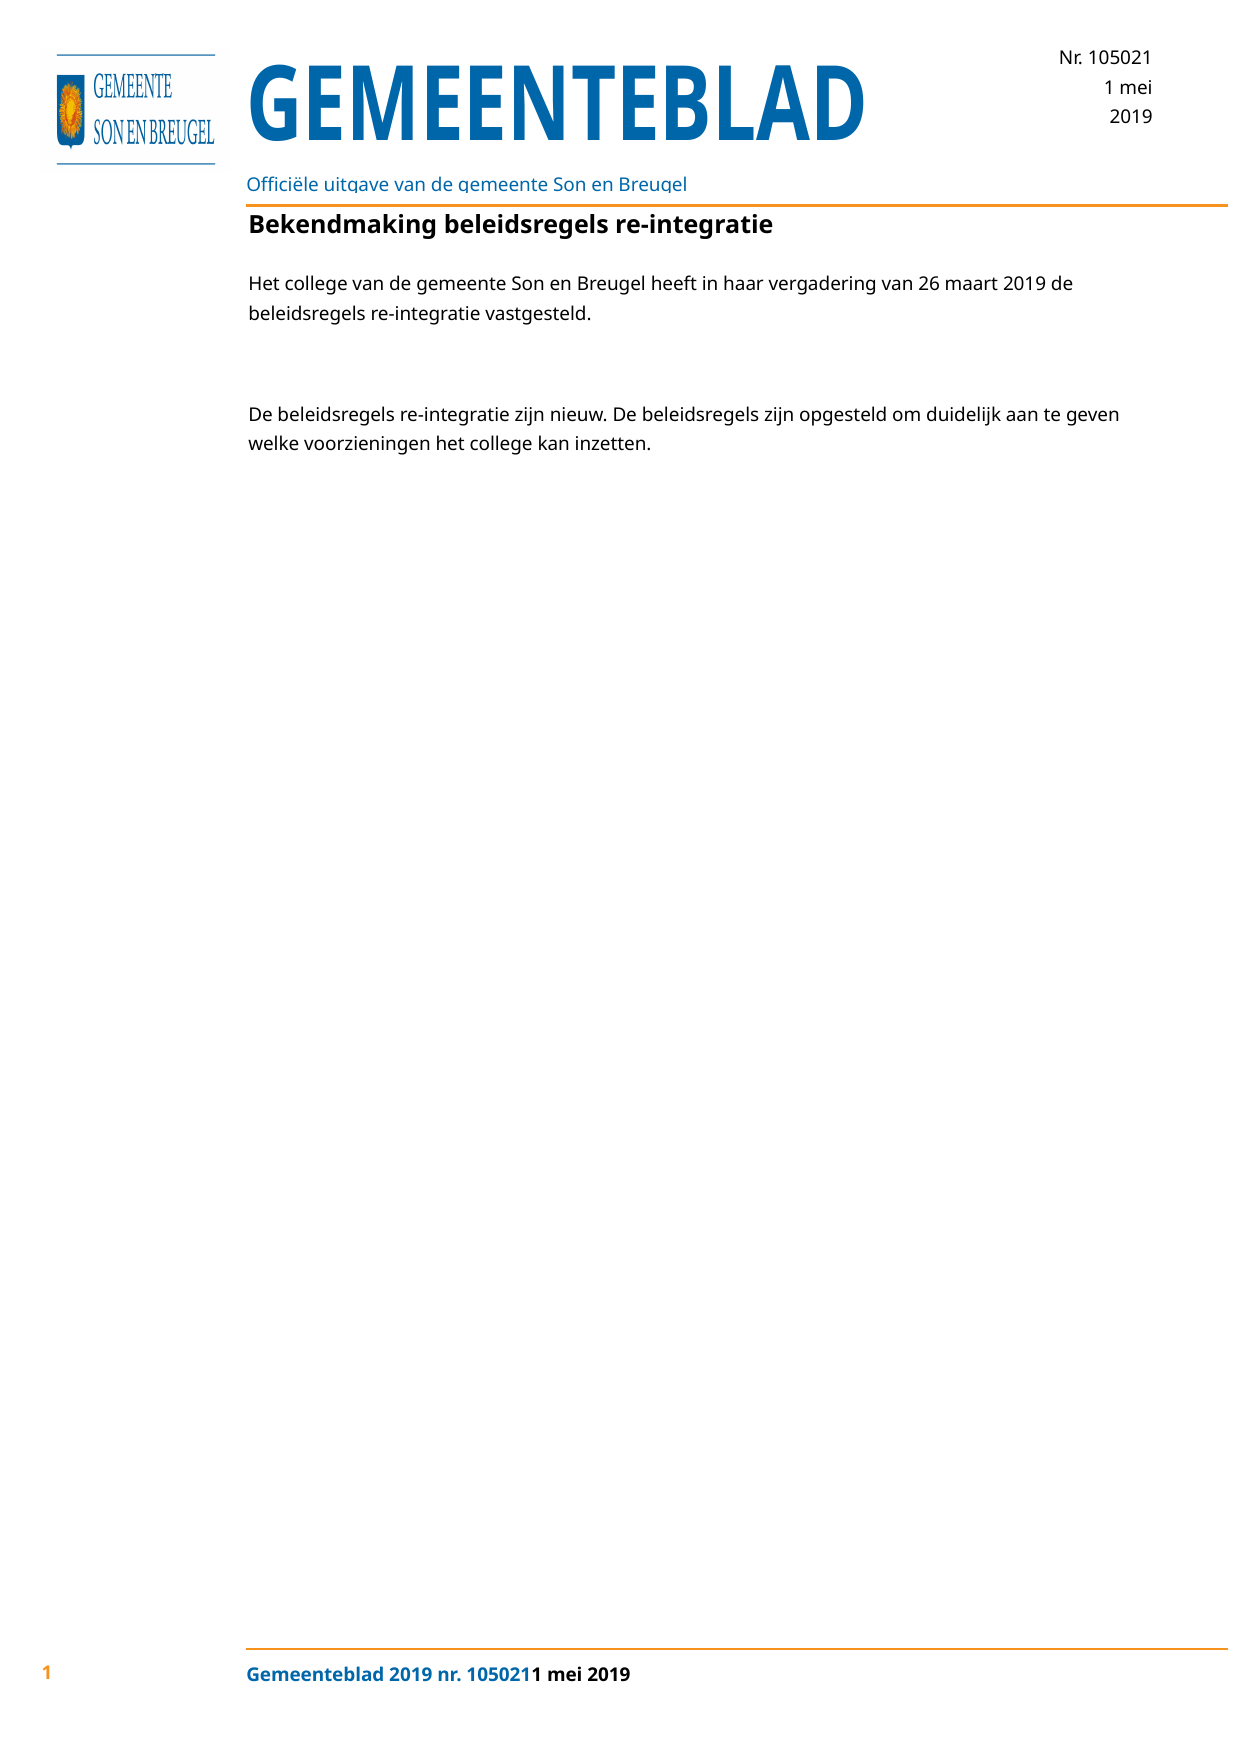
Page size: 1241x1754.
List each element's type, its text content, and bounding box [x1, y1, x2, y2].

text Het college van de gemeente Son en Breugel heeft in haar vergadering van 26 maart 2019 de beleidsregels re-integratie vastgesteld. [248, 270, 1152, 326]
picture [41, 47, 231, 172]
text Bekendmaking beleidsregels re-integratie [248, 207, 1152, 241]
text De beleidsregels re-integratie zijn nieuw. De beleidsregels zijn opgesteld om duidelijk aan te geven welke voorzieningen het college kan inzetten. [248, 401, 1152, 456]
